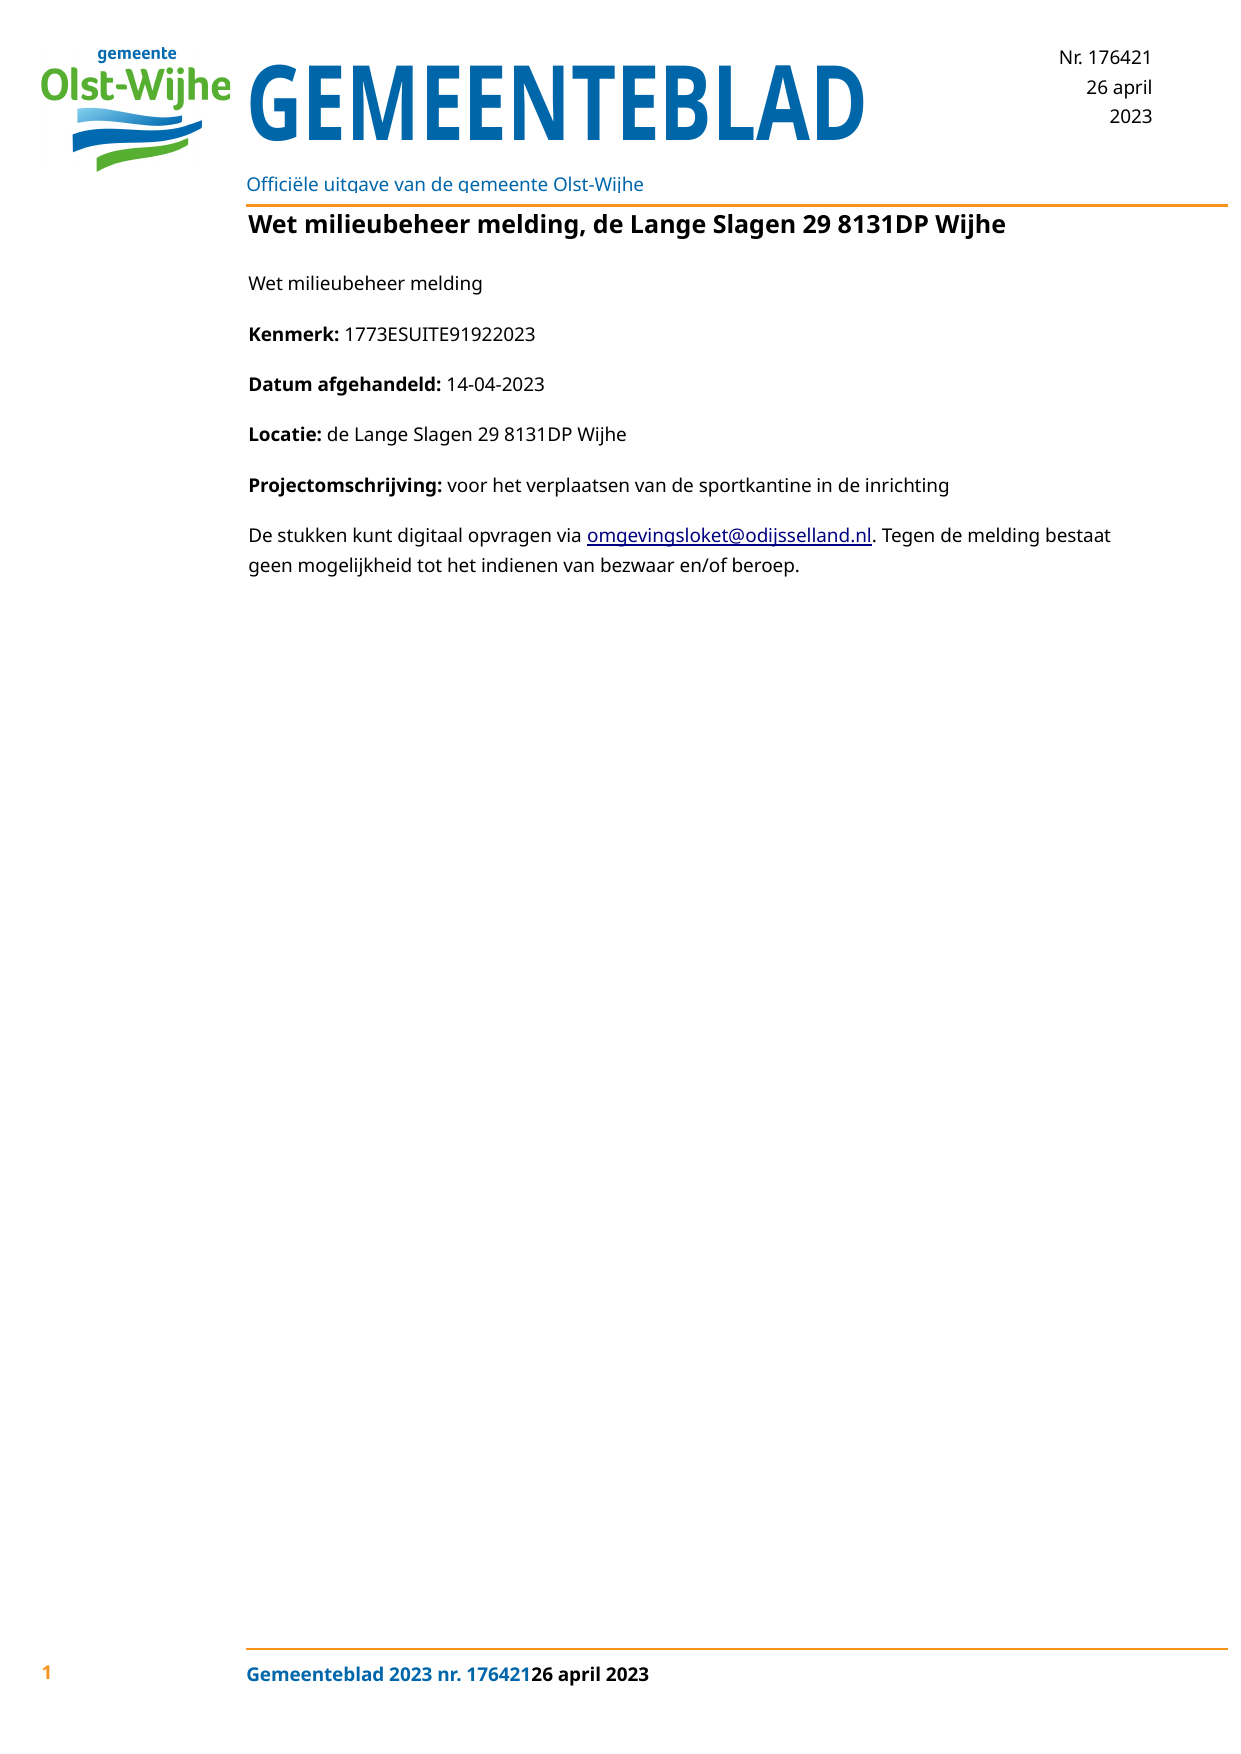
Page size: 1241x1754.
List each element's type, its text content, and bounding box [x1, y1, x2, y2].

text Locatie: de Lange Slagen 29 8131DP Wijhe [248, 422, 1152, 447]
picture [41, 47, 231, 172]
text Datum afgehandeld: 14-04-2023 [248, 371, 1152, 397]
text Projectomschrijving: voor het verplaatsen van de sportkantine in de inrichting [248, 472, 1152, 498]
text Wet milieubeheer melding, de Lange Slagen 29 8131DP Wijhe [248, 207, 1152, 241]
text De stukken kunt digitaal opvragen via omgevingsloket@odijsselland.nl. Tegen de melding bestaat geen mogelijkheid tot het indienen van bezwaar en/of beroep. [248, 522, 1152, 578]
text Kenmerk: 1773ESUITE91922023 [248, 321, 1152, 346]
text Wet milieubeheer melding [248, 270, 1152, 296]
